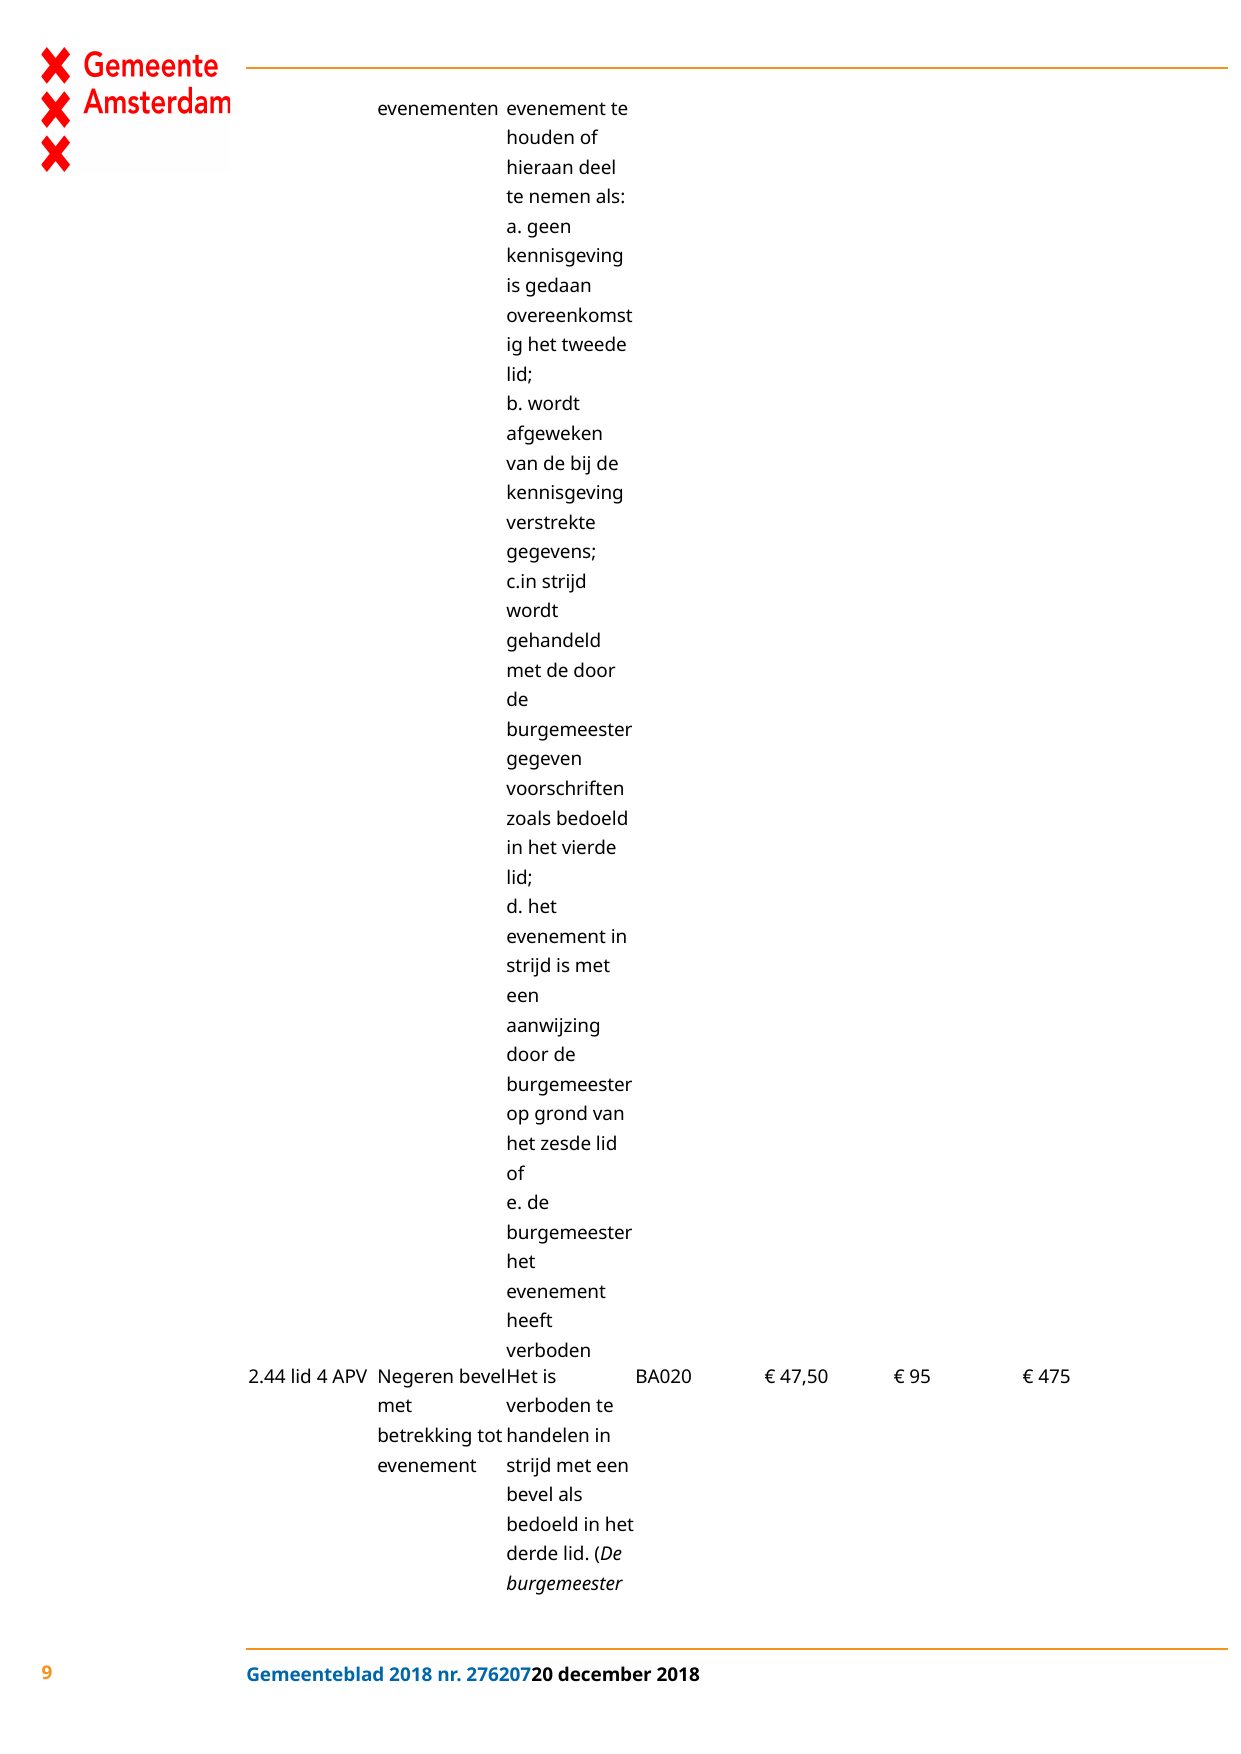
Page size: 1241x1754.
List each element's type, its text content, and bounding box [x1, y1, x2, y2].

table_cell [894, 95, 1022, 1363]
table_cell [635, 95, 764, 1363]
table_cell Het is verboden te handelen in strijd met een bevel als bedoeld in het derde lid. (De burgemeester [506, 1363, 635, 1596]
table_cell 2.44 lid 4 APV [248, 1363, 377, 1596]
table_cell evenement te houden of hieraan deel te nemen als: a. geen kennisgeving is gedaan overeenkomstig het tweede lid; b. wordt afgeweken van de bij de kennisgeving verstrekte gegevens; c.in strijd wordt gehandeld met de door de burgemeester gegeven voorschriften zoals bedoeld in het vierde lid; d. het evenement in strijd is met een aanwijzing door de burgemeester op grond van het zesde lid of e. de burgemeester het evenement heeft verboden [506, 95, 635, 1363]
table_cell € 47,50 [764, 1363, 893, 1596]
table_cell Negeren bevel met betrekking tot evenement [377, 1363, 506, 1596]
table_cell [764, 95, 893, 1363]
table_cell [248, 95, 377, 1363]
table_cell € 475 [1023, 1363, 1152, 1596]
table_cell evenementen [377, 95, 506, 1363]
picture [41, 47, 231, 172]
table_cell [1023, 95, 1152, 1363]
table_cell BA020 [635, 1363, 764, 1596]
table_cell € 95 [894, 1363, 1022, 1596]
